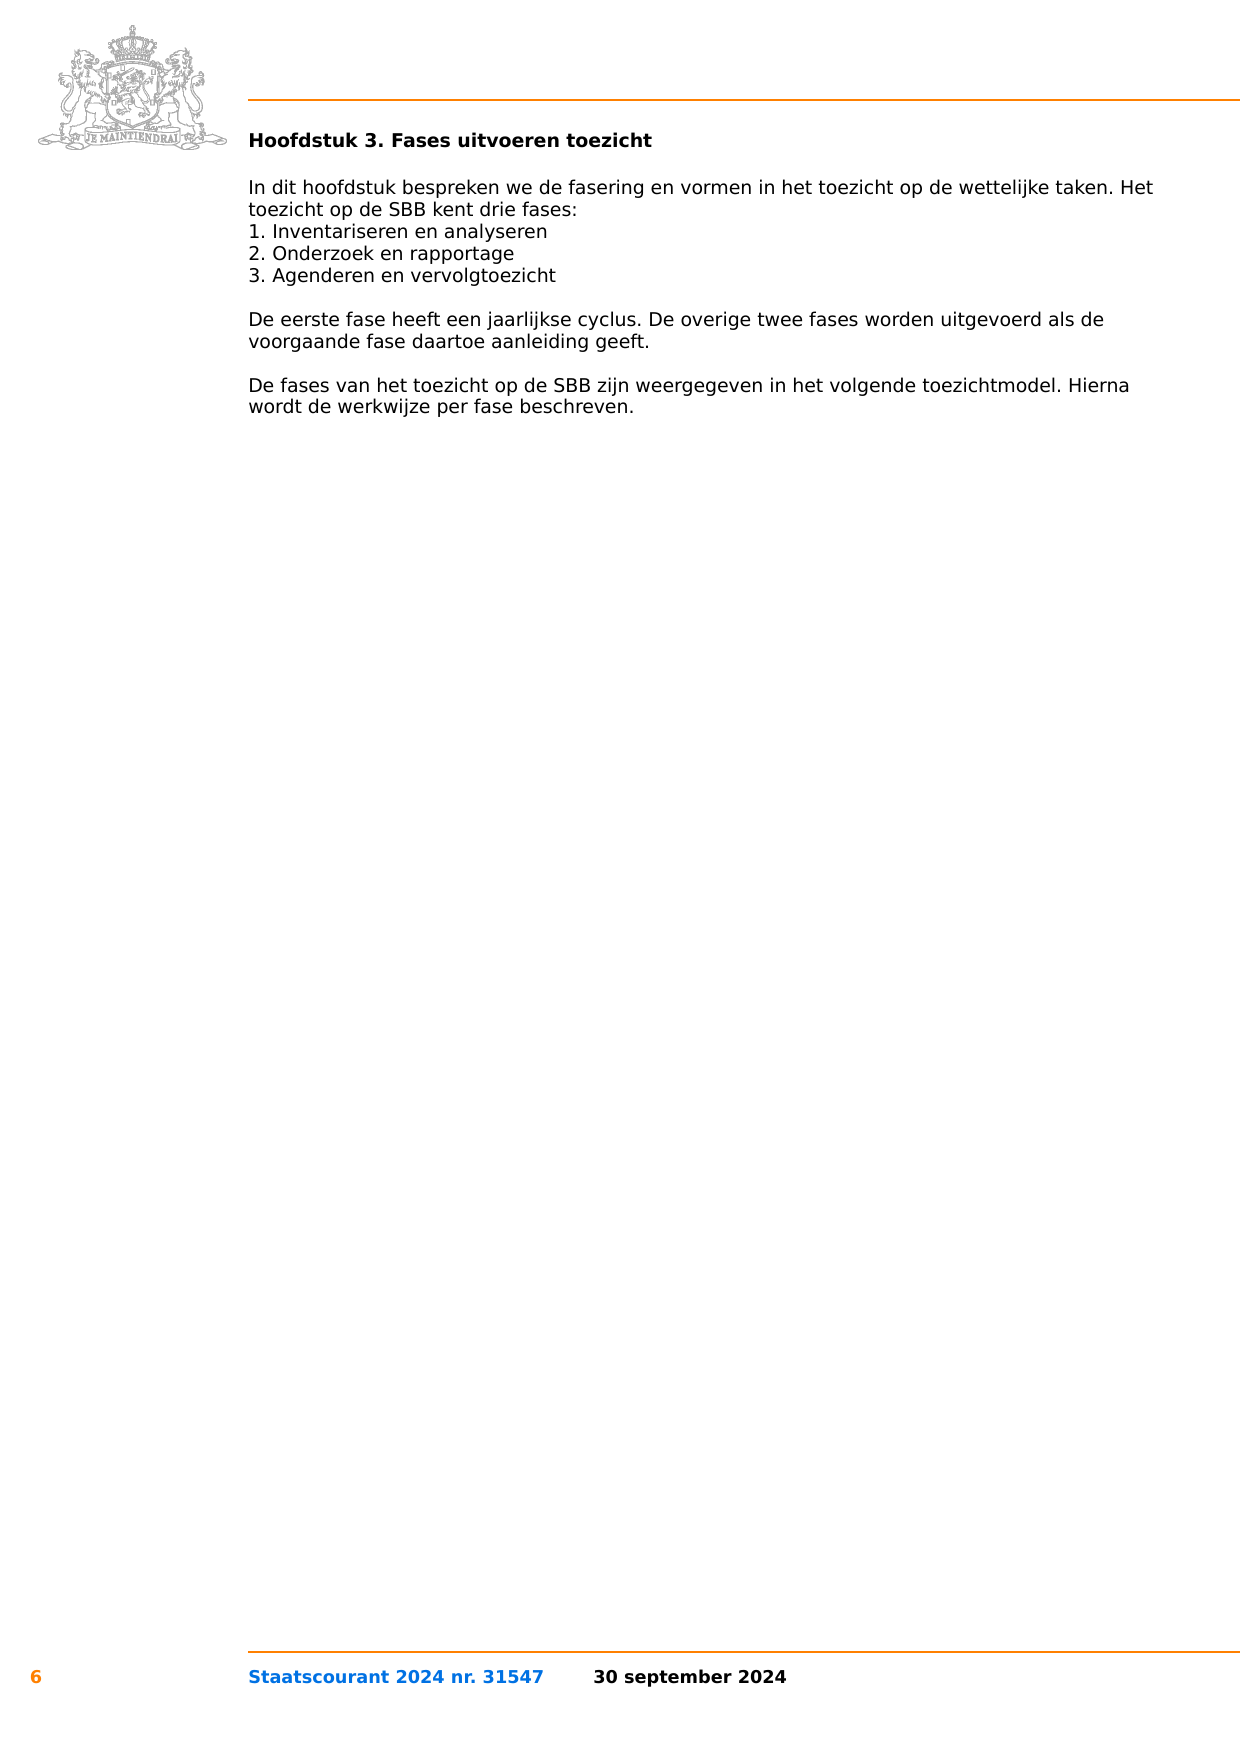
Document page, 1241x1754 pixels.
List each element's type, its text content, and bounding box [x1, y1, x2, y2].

text 3. Agenderen en vervolgtoezicht [248, 265, 1163, 287]
subtitle Hoofdstuk 3. Fases uitvoeren toezicht [248, 130, 1163, 152]
text In dit hoofdstuk bespreken we de fasering en vormen in het toezicht op de wettelijke taken. Het toezicht op de SBB kent drie fases: [248, 177, 1163, 221]
text 2. Onderzoek en rapportage [248, 243, 1163, 265]
text De fases van het toezicht op de SBB zijn weergegeven in het volgende toezichtmodel. Hierna wordt de werkwijze per fase beschreven. [248, 374, 1163, 418]
text De eerste fase heeft een jaarlijkse cyclus. De overige twee fases worden uitgevoerd als de voorgaande fase daartoe aanleiding geeft. [248, 309, 1163, 353]
text 1. Inventariseren en analyseren [248, 221, 1163, 243]
picture [38, 25, 227, 150]
